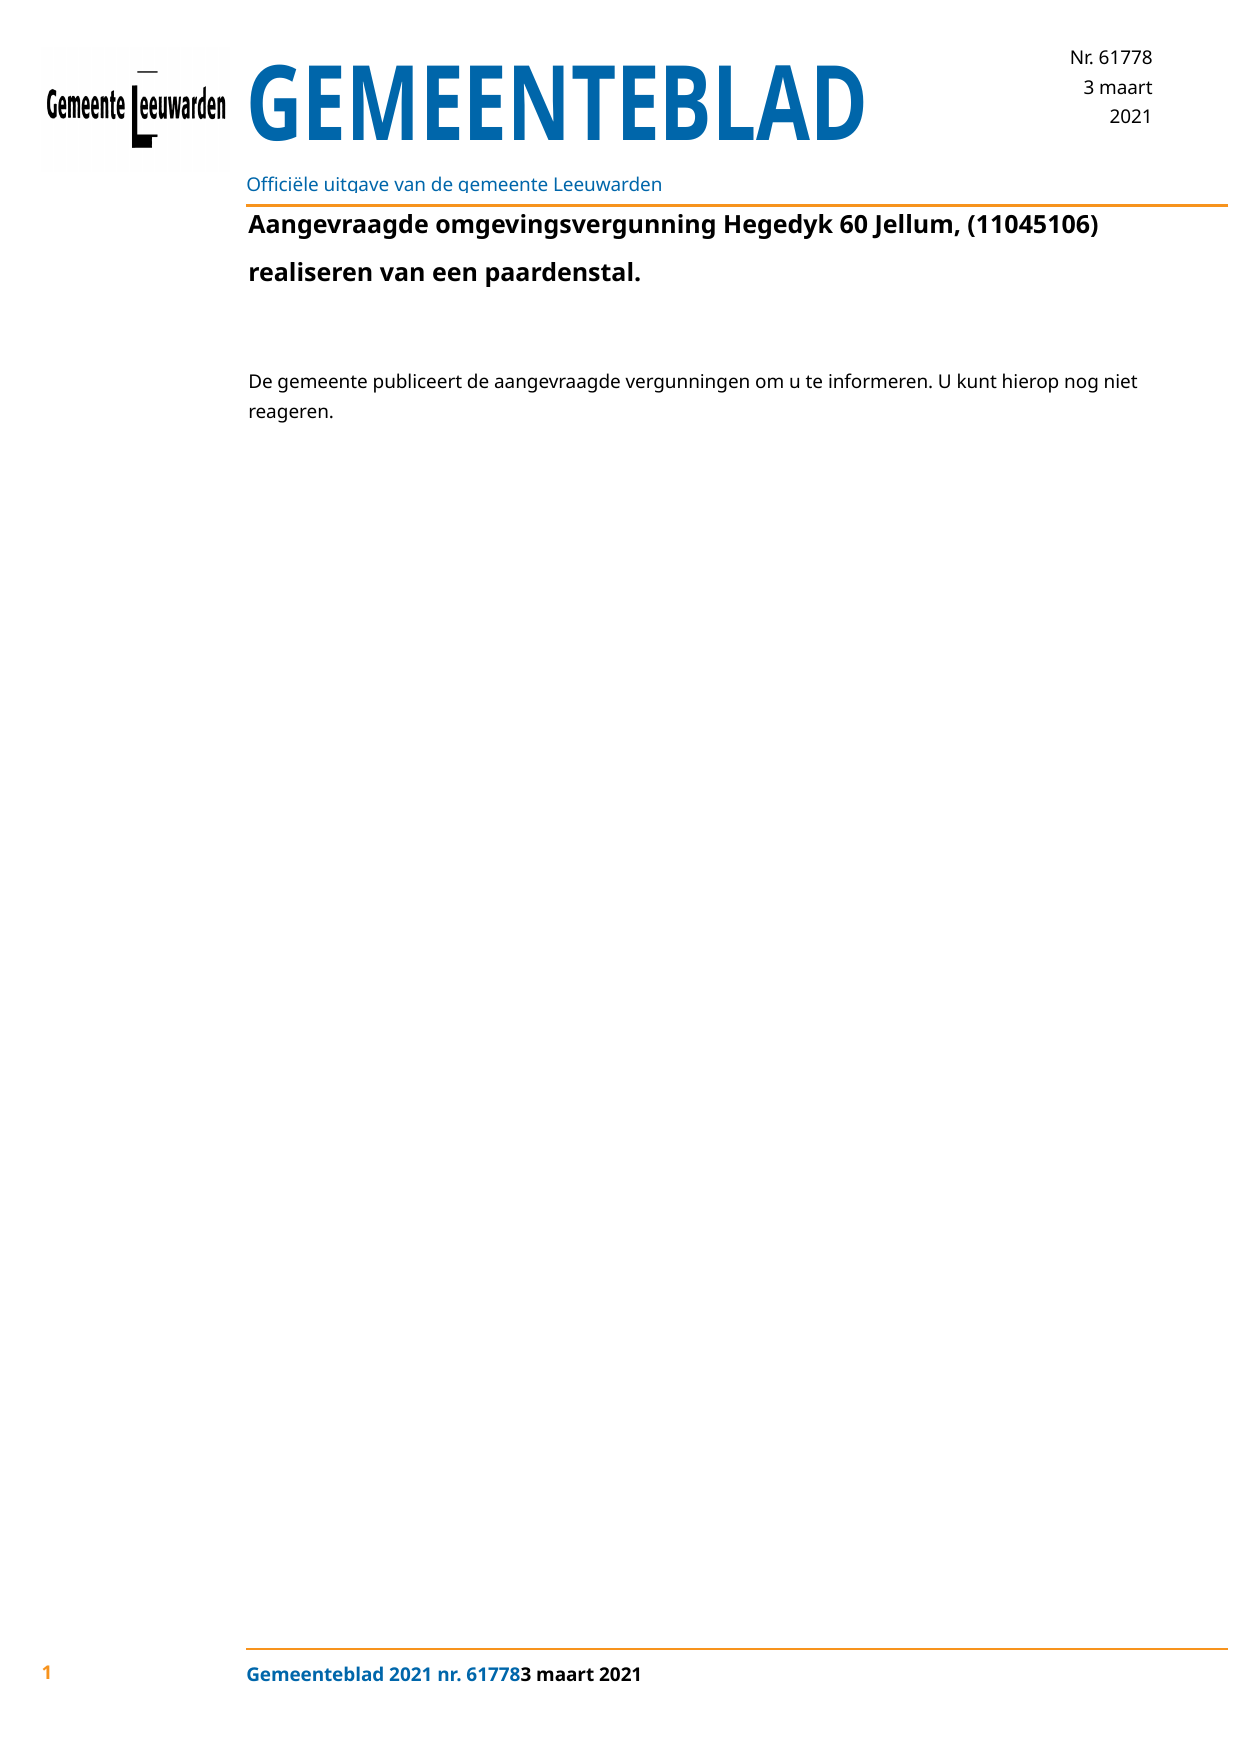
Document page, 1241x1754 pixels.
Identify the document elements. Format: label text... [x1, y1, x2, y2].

picture [41, 47, 231, 172]
text Aangevraagde omgevingsvergunning Hegedyk 60 Jellum, (11045106) realiseren van een paardenstal. [248, 207, 1152, 288]
text De gemeente publiceert de aangevraagde vergunningen om u te informeren. U kunt hierop nog niet reageren. [248, 368, 1152, 424]
